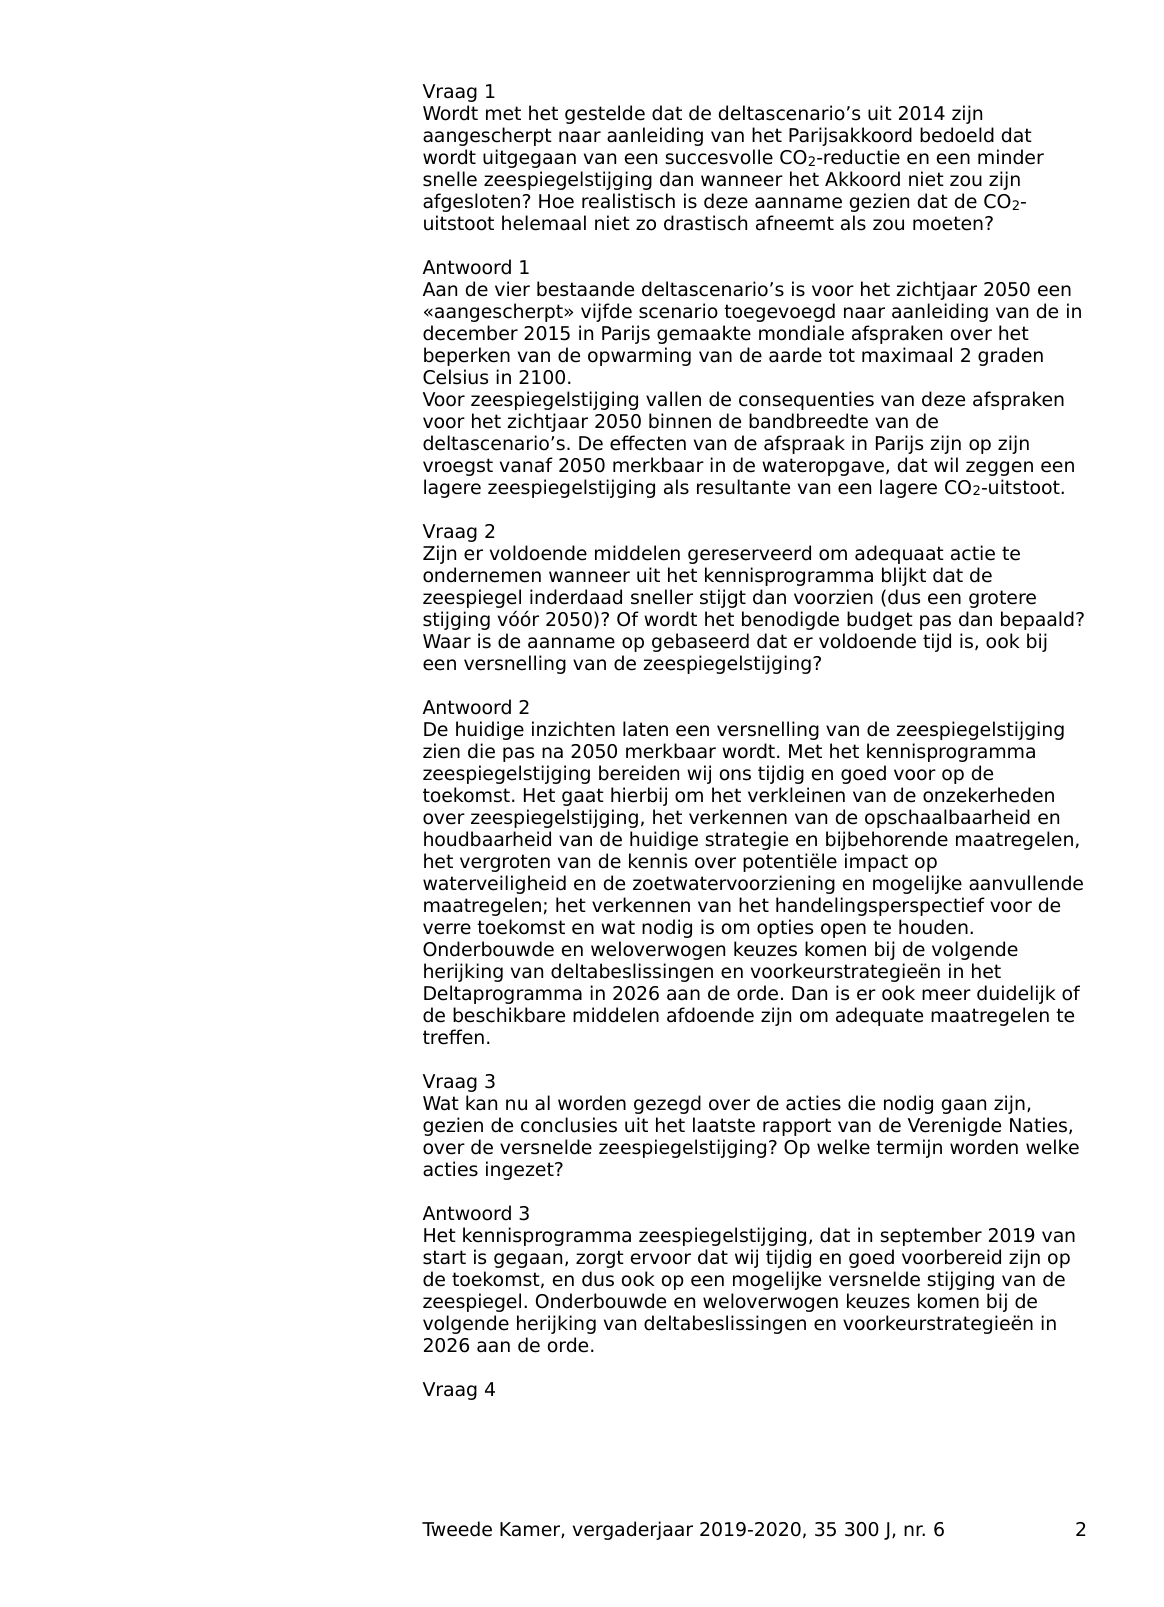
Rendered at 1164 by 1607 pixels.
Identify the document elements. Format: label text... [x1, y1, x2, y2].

text Vraag 2 [422, 521, 1087, 543]
text Wordt met het gestelde dat de deltascenario’s uit 2014 zijn aangescherpt naar aanleiding van het Parijsakkoord bedoeld dat wordt uitgegaan van een succesvolle CO2-reductie en een minder snelle zeespiegelstijging dan wanneer het Akkoord niet zou zijn afgesloten? Hoe realistisch is deze aanname gezien dat de CO2-uitstoot helemaal niet zo drastisch afneemt als zou moeten? [422, 103, 1087, 235]
text Antwoord 1 [422, 257, 1087, 279]
text Vraag 1 [422, 81, 1087, 103]
text Antwoord 2 [422, 697, 1087, 719]
text Vraag 3 [422, 1071, 1087, 1093]
text Voor zeespiegelstijging vallen de consequenties van deze afspraken voor het zichtjaar 2050 binnen de bandbreedte van de deltascenario’s. De effecten van de afspraak in Parijs zijn op zijn vroegst vanaf 2050 merkbaar in de wateropgave, dat wil zeggen een lagere zeespiegelstijging als resultante van een lagere CO2-uitstoot. [422, 389, 1087, 499]
text Onderbouwde en weloverwogen keuzes komen bij de volgende herijking van deltabeslissingen en voorkeurstrategieën in het Deltaprogramma in 2026 aan de orde. Dan is er ook meer duidelijk of de beschikbare middelen afdoende zijn om adequate maatregelen te treffen. [422, 939, 1087, 1049]
text Wat kan nu al worden gezegd over de acties die nodig gaan zijn, gezien de conclusies uit het laatste rapport van de Verenigde Naties, over de versnelde zeespiegelstijging? Op welke termijn worden welke acties ingezet? [422, 1093, 1087, 1181]
text Zijn er voldoende middelen gereserveerd om adequaat actie te ondernemen wanneer uit het kennisprogramma blijkt dat de zeespiegel inderdaad sneller stijgt dan voorzien (dus een grotere stijging vóór 2050)? Of wordt het benodigde budget pas dan bepaald? Waar is de aanname op gebaseerd dat er voldoende tijd is, ook bij een versnelling van de zeespiegelstijging? [422, 543, 1087, 675]
text Aan de vier bestaande deltascenario’s is voor het zichtjaar 2050 een «aangescherpt» vijfde scenario toegevoegd naar aanleiding van de in december 2015 in Parijs gemaakte mondiale afspraken over het beperken van de opwarming van de aarde tot maximaal 2 graden Celsius in 2100. [422, 279, 1087, 389]
text Vraag 4 [422, 1379, 1087, 1401]
text De huidige inzichten laten een versnelling van de zeespiegelstijging zien die pas na 2050 merkbaar wordt. Met het kennisprogramma zeespiegelstijging bereiden wij ons tijdig en goed voor op de toekomst. Het gaat hierbij om het verkleinen van de onzekerheden over zeespiegelstijging, het verkennen van de opschaalbaarheid en houdbaarheid van de huidige strategie en bijbehorende maatregelen, het vergroten van de kennis over potentiële impact op waterveiligheid en de zoetwatervoorziening en mogelijke aanvullende maatregelen; het verkennen van het handelingsperspectief voor de verre toekomst en wat nodig is om opties open te houden. [422, 719, 1087, 939]
text Antwoord 3 [422, 1203, 1087, 1225]
text Het kennisprogramma zeespiegelstijging, dat in september 2019 van start is gegaan, zorgt ervoor dat wij tijdig en goed voorbereid zijn op de toekomst, en dus ook op een mogelijke versnelde stijging van de zeespiegel. Onderbouwde en weloverwogen keuzes komen bij de volgende herijking van deltabeslissingen en voorkeurstrategieën in 2026 aan de orde. [422, 1225, 1087, 1357]
